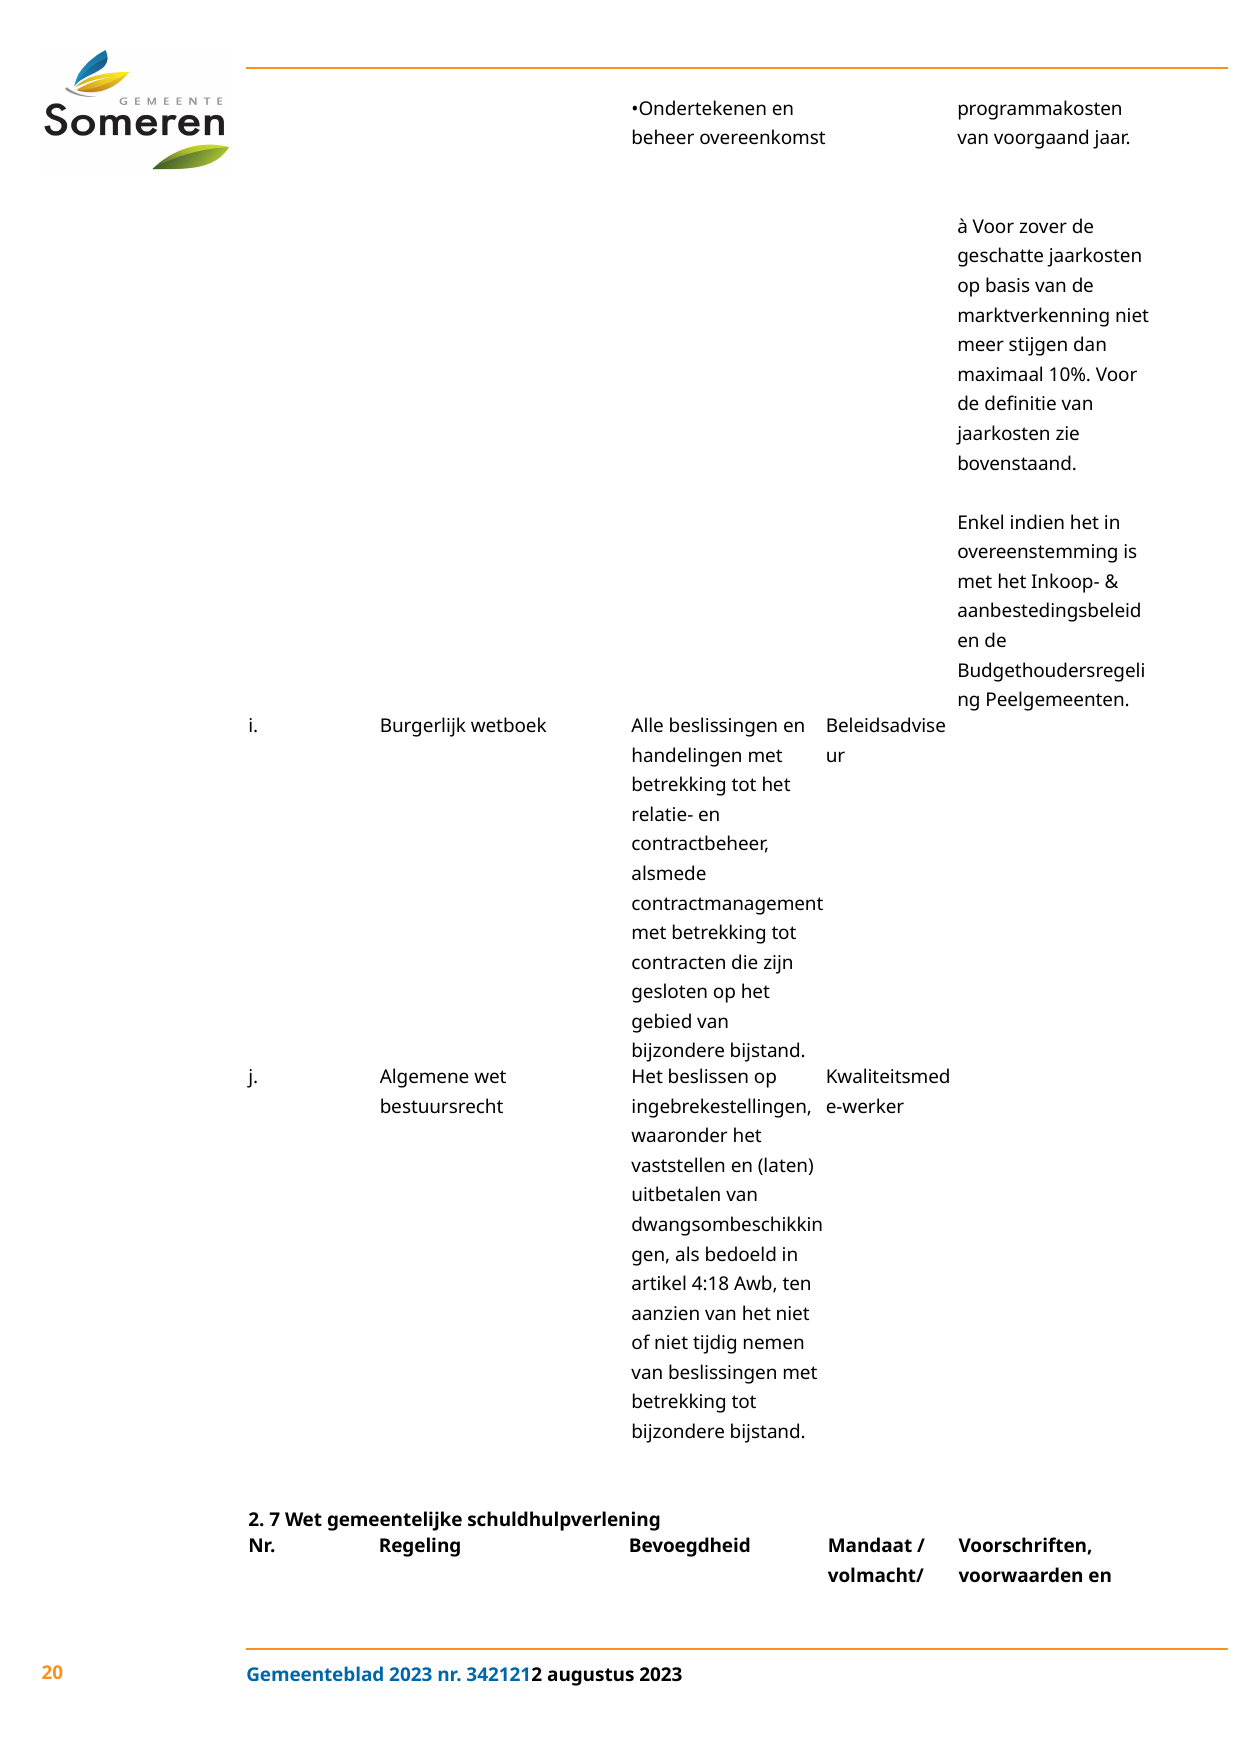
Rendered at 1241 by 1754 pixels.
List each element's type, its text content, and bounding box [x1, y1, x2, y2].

table_cell [957, 1063, 1152, 1444]
table_cell Het beslissen op ingebrekestellingen, waaronder het vaststellen en (laten) uitbetalen van dwangsombeschikkingen, als bedoeld in artikel 4:18 Awb, ten aanzien van het niet of niet tijdig nemen van beslissingen met betrekking tot bijzondere bijstand. [631, 1063, 826, 1444]
table_cell Nr. [248, 1532, 379, 1588]
table_cell [248, 95, 379, 712]
table_cell Bevoegdheid [629, 1532, 828, 1588]
table_cell programmakosten van voorgaand jaar. à Voor zover de geschatte jaarkosten op basis van de marktverkenning niet meer stijgen dan maximaal 10%. Voor de definitie van jaarkosten zie bovenstaand. Enkel indien het in overeenstemming is met het Inkoop- & aanbestedingsbeleid en de Budgethoudersregeling Peelgemeenten. [957, 95, 1152, 712]
table_cell [380, 95, 631, 712]
table_cell Mandaat / volmacht/ [828, 1532, 958, 1588]
table_cell •Ondertekenen en beheer overeenkomst [631, 95, 826, 712]
table_cell i. [248, 712, 379, 1063]
table_cell Alle beslissingen en handelingen met betrekking tot het relatie- en contractbeheer, alsmede contractmanagement met betrekking tot contracten die zijn gesloten op het gebied van bijzondere bijstand. [631, 712, 826, 1063]
table_cell [826, 95, 957, 712]
picture [41, 47, 231, 172]
table_cell Algemene wet bestuursrecht [380, 1063, 631, 1444]
table_cell j. [248, 1063, 379, 1444]
table_cell Beleidsadviseur [826, 712, 957, 1063]
table_cell Voorschriften, voorwaarden en [958, 1532, 1152, 1588]
table_header 2. 7 Wet gemeentelijke schuldhulpverlening [248, 1477, 1152, 1532]
table_cell Regeling [379, 1532, 629, 1588]
table_cell Kwaliteitsmede-werker [826, 1063, 957, 1444]
table_cell Burgerlijk wetboek [380, 712, 631, 1063]
table_cell [957, 712, 1152, 1063]
